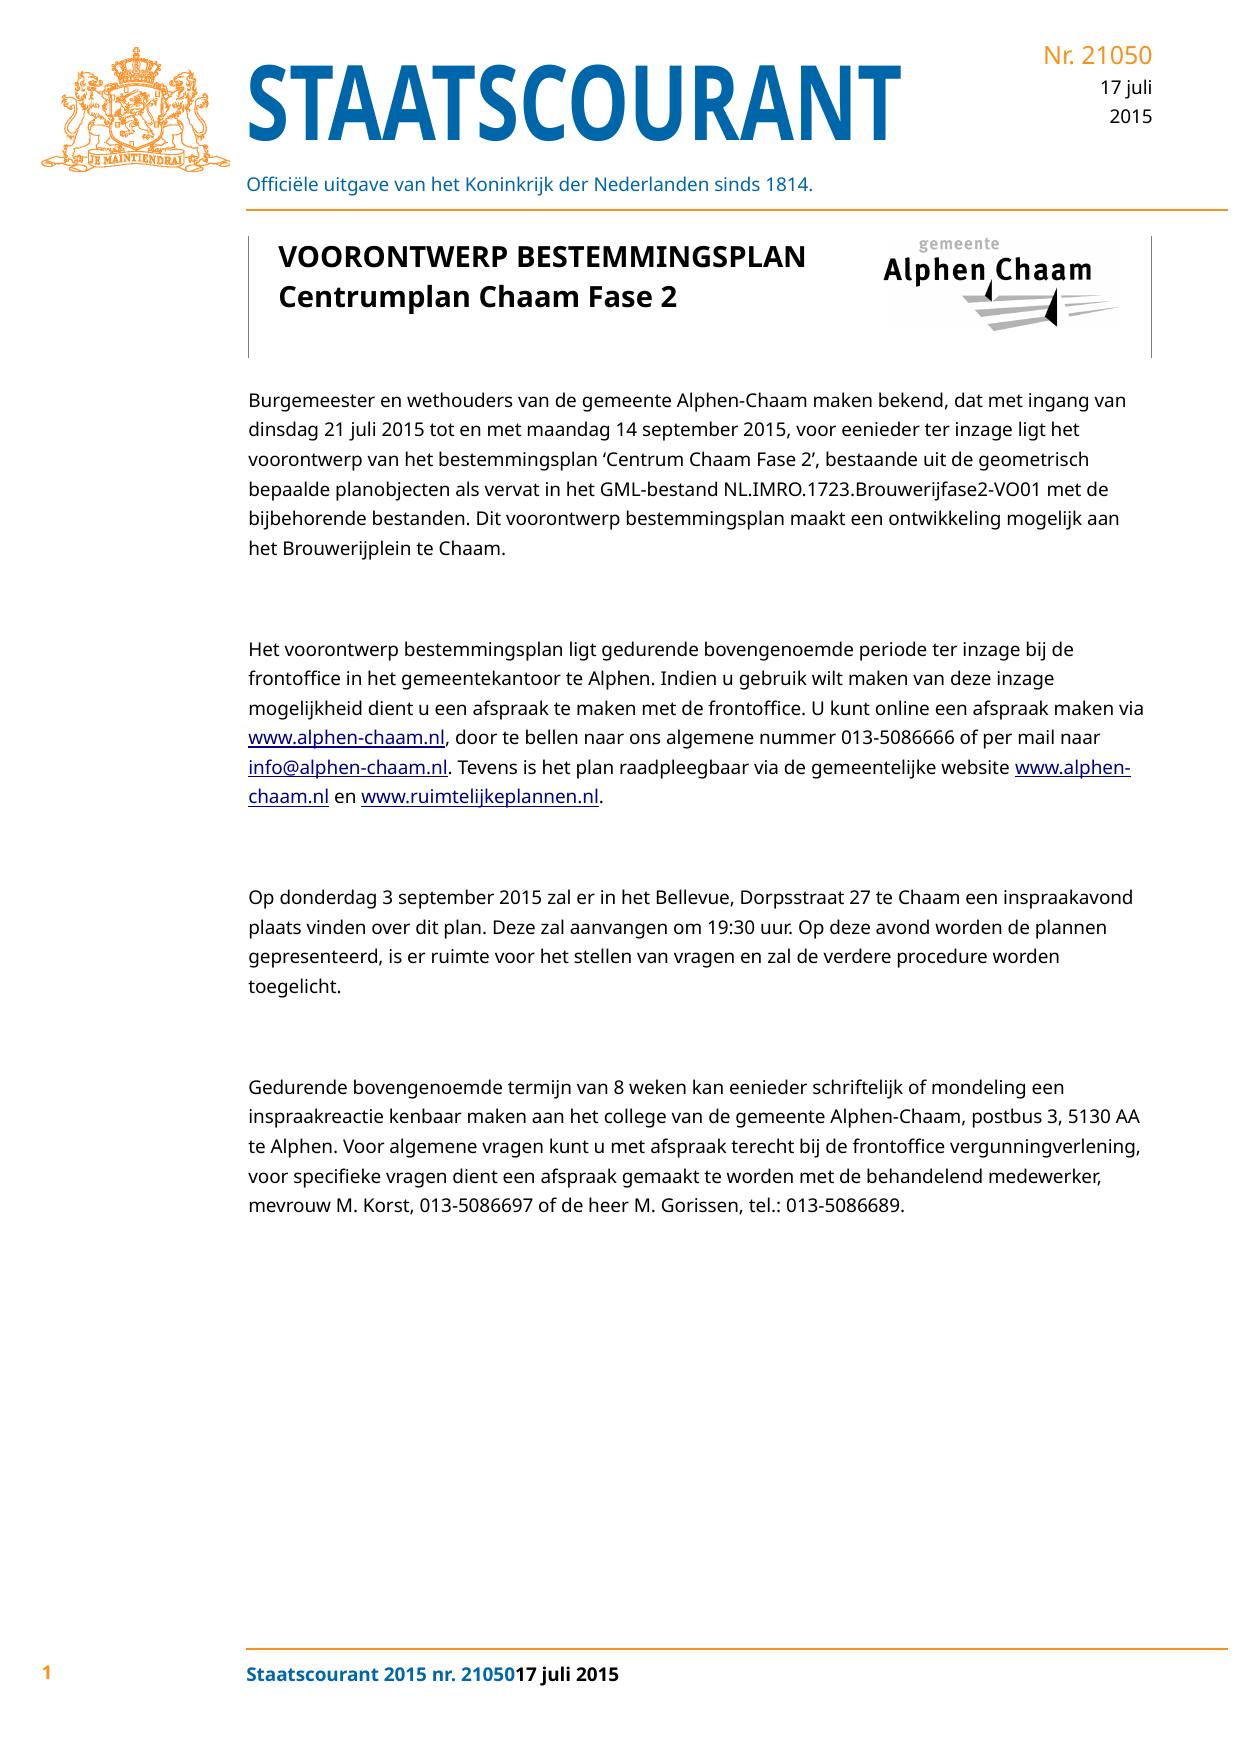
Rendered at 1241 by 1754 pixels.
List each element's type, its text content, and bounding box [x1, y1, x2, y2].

picture [882, 236, 1119, 332]
picture [41, 47, 231, 172]
table_header VOORONTWERP BESTEMMINGSPLAN Centrumplan Chaam Fase 2 [249, 236, 850, 358]
text Op donderdag 3 september 2015 zal er in het Bellevue, Dorpsstraat 27 te Chaam een inspraakavond plaats vinden over dit plan. Deze zal aanvangen om 19:30 uur. Op deze avond worden de plannen gepresenteerd, is er ruimte voor het stellen van vragen en zal de verdere procedure worden toegelicht. [248, 884, 1152, 999]
text Het voorontwerp bestemmingsplan ligt gedurende bovengenoemde periode ter inzage bij de frontoffice in het gemeentekantoor te Alphen. Indien u gebruik wilt maken van deze inzage mogelijkheid dient u een afspraak te maken met de frontoffice. U kunt online een afspraak maken via www.alphen-chaam.nl, door te bellen naar ons algemene nummer 013-5086666 of per mail naar info@alphen-chaam.nl. Tevens is het plan raadpleegbaar via de gemeentelijke website www.alphen-chaam.nl en www.ruimtelijkeplannen.nl. [248, 636, 1152, 809]
table_header [850, 236, 1151, 358]
text Gedurende bovengenoemde termijn van 8 weken kan eenieder schriftelijk of mondeling een inspraakreactie kenbaar maken aan het college van de gemeente Alphen-Chaam, postbus 3, 5130 AA te Alphen. Voor algemene vragen kunt u met afspraak terecht bij de frontoffice vergunningverlening, voor specifieke vragen dient een afspraak gemaakt te worden met de behandelend medewerker, mevrouw M. Korst, 013-5086697 of de heer M. Gorissen, tel.: 013-5086689. [248, 1074, 1152, 1218]
text Burgemeester en wethouders van de gemeente Alphen-Chaam maken bekend, dat met ingang van dinsdag 21 juli 2015 tot en met maandag 14 september 2015, voor eenieder ter inzage ligt het voorontwerp van het bestemmingsplan ‘Centrum Chaam Fase 2’, bestaande uit de geometrisch bepaalde planobjecten als vervat in het GML-bestand NL.IMRO.1723.Brouwerijfase2-VO01 met de bijbehorende bestanden. Dit voorontwerp bestemmingsplan maakt een ontwikkeling mogelijk aan het Brouwerijplein te Chaam. [248, 387, 1152, 561]
